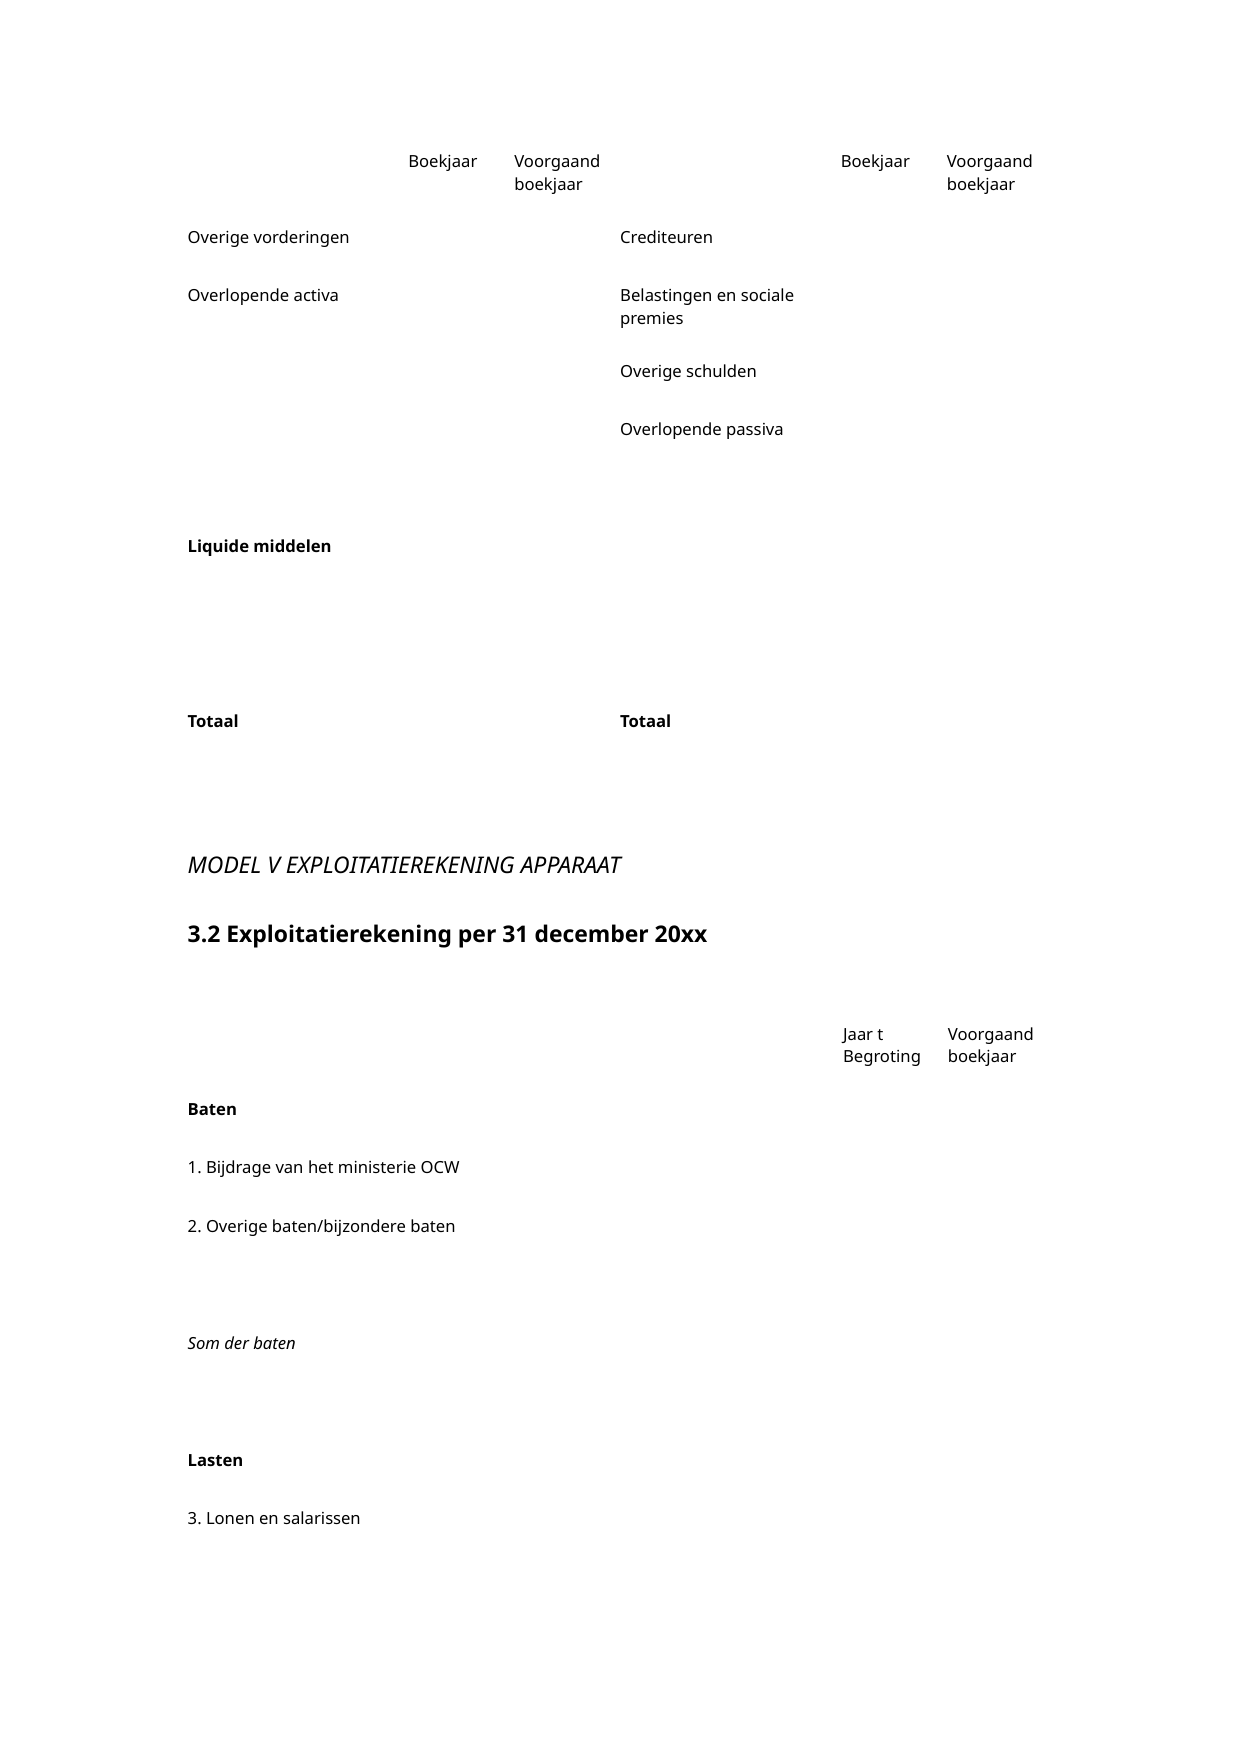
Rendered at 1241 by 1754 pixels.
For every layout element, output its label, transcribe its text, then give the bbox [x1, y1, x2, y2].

table_cell Totaal [620, 710, 841, 768]
table_cell [947, 359, 999, 418]
table_cell Belastingen en sociale premies [620, 284, 841, 359]
table_cell [461, 535, 514, 593]
table_cell [514, 593, 567, 651]
table_cell [894, 418, 947, 476]
table_cell [188, 476, 408, 534]
table_header Boekjaar [408, 150, 514, 225]
table_cell [894, 476, 947, 534]
table_cell [1000, 535, 1053, 593]
table_cell Lasten [188, 1448, 843, 1507]
table_cell [188, 593, 408, 651]
table_cell [188, 418, 408, 476]
table_cell [841, 418, 894, 476]
table_cell [620, 535, 841, 593]
table_cell Totaal [188, 710, 408, 768]
table_cell [408, 359, 461, 418]
table_cell [514, 535, 567, 593]
table_cell [894, 710, 947, 768]
table_cell [567, 710, 620, 768]
table_cell [843, 1507, 895, 1565]
table_cell [895, 1273, 948, 1331]
table_cell [1000, 1331, 1053, 1390]
table_cell [895, 1098, 948, 1156]
table_cell Baten [188, 1098, 843, 1156]
table_cell [947, 651, 999, 710]
table_cell [514, 710, 567, 768]
table_cell [567, 359, 620, 418]
table_cell [514, 284, 567, 359]
table_cell [947, 593, 999, 651]
table_cell [514, 651, 567, 710]
table_cell 1. Bijdrage van het ministerie OCW [188, 1156, 843, 1214]
table_cell [567, 476, 620, 534]
table_cell [461, 593, 514, 651]
table_cell 2. Overige baten/bijzondere baten [188, 1215, 843, 1273]
table_cell [620, 476, 841, 534]
table_cell [843, 1331, 895, 1390]
table_cell [567, 284, 620, 359]
table_cell [948, 1156, 1000, 1214]
table_cell [567, 418, 620, 476]
table_cell [1000, 1156, 1053, 1214]
table_cell Overige schulden [620, 359, 841, 418]
table_header Jaar t Begroting [843, 1022, 948, 1098]
table_cell [1000, 1390, 1053, 1448]
table_cell Overlopende activa [188, 284, 408, 359]
table_header [620, 150, 841, 225]
table_cell [620, 593, 841, 651]
table_cell [188, 651, 408, 710]
table_cell [461, 225, 514, 284]
table_cell [895, 1390, 948, 1448]
table_cell [894, 225, 947, 284]
table_cell Liquide middelen [188, 535, 408, 593]
table_cell [1000, 1448, 1053, 1507]
table_cell [1000, 1215, 1053, 1273]
table_cell [1000, 359, 1053, 418]
table_cell [1000, 225, 1053, 284]
table_cell [843, 1215, 895, 1273]
table_cell [567, 651, 620, 710]
table_cell [948, 1448, 1000, 1507]
table_cell 3. Lonen en salarissen [188, 1507, 843, 1565]
table_cell [408, 476, 461, 534]
table_header Voorgaand boekjaar [947, 150, 1053, 225]
table_cell [188, 1390, 843, 1448]
table_cell [188, 1273, 843, 1331]
table_cell [1000, 284, 1053, 359]
table_cell [895, 1156, 948, 1214]
table_cell [895, 1331, 948, 1390]
table_cell [461, 710, 514, 768]
table_cell [948, 1215, 1000, 1273]
table_cell [514, 359, 567, 418]
table_cell [843, 1098, 895, 1156]
table_cell [461, 476, 514, 534]
subtitle 3.2 Exploitatierekening per 31 december 20xx [187, 918, 1053, 949]
table_cell [895, 1215, 948, 1273]
table_cell [408, 651, 461, 710]
table_cell [620, 651, 841, 710]
table_cell [894, 359, 947, 418]
table_header Boekjaar [841, 150, 947, 225]
table_cell [514, 476, 567, 534]
table_cell [841, 225, 894, 284]
table_cell Overlopende passiva [620, 418, 841, 476]
table_cell [567, 593, 620, 651]
table_cell [947, 710, 999, 768]
table_cell [1000, 1273, 1053, 1331]
subtitle MODEL V EXPLOITATIEREKENING APPARAAT [187, 849, 1053, 881]
table_cell [461, 651, 514, 710]
table_cell [461, 284, 514, 359]
table_cell [461, 418, 514, 476]
table_cell [1000, 1098, 1053, 1156]
table_cell [947, 418, 999, 476]
table_cell [947, 225, 999, 284]
table_cell [894, 593, 947, 651]
table_cell [948, 1390, 1000, 1448]
table_cell [408, 593, 461, 651]
table_cell [947, 284, 999, 359]
table_cell [1000, 710, 1053, 768]
table_cell [843, 1273, 895, 1331]
table_cell [948, 1331, 1000, 1390]
table_cell [843, 1156, 895, 1214]
table_cell [841, 710, 894, 768]
table_cell [408, 535, 461, 593]
table_cell [841, 284, 894, 359]
table_cell [514, 225, 567, 284]
table_header [188, 150, 408, 225]
table_header Voorgaand boekjaar [948, 1022, 1053, 1098]
table_cell [841, 651, 894, 710]
table_cell [1000, 418, 1053, 476]
table_cell [841, 593, 894, 651]
table_cell [894, 651, 947, 710]
table_cell [1000, 651, 1053, 710]
table_cell [843, 1448, 895, 1507]
table_cell [841, 359, 894, 418]
table_cell Crediteuren [620, 225, 841, 284]
table_cell [461, 359, 514, 418]
table_header Voorgaand boekjaar [514, 150, 620, 225]
table_cell [895, 1448, 948, 1507]
table_cell [567, 225, 620, 284]
table_cell Som der baten [188, 1331, 843, 1390]
table_cell [1000, 476, 1053, 534]
table_cell [514, 418, 567, 476]
table_cell [188, 359, 408, 418]
table_cell [408, 284, 461, 359]
table_cell [408, 418, 461, 476]
table_cell [567, 535, 620, 593]
table_cell [841, 535, 894, 593]
table_cell Overige vorderingen [188, 225, 408, 284]
table_cell [948, 1098, 1000, 1156]
table_cell [947, 535, 999, 593]
table_cell [948, 1507, 1000, 1565]
table_cell [408, 710, 461, 768]
table_cell [843, 1390, 895, 1448]
table_cell [894, 535, 947, 593]
table_cell [841, 476, 894, 534]
table_cell [894, 284, 947, 359]
table_header [188, 1022, 843, 1098]
table_cell [947, 476, 999, 534]
table_cell [408, 225, 461, 284]
table_cell [895, 1507, 948, 1565]
table_cell [948, 1273, 1000, 1331]
table_cell [1000, 593, 1053, 651]
table_cell [1000, 1507, 1053, 1565]
